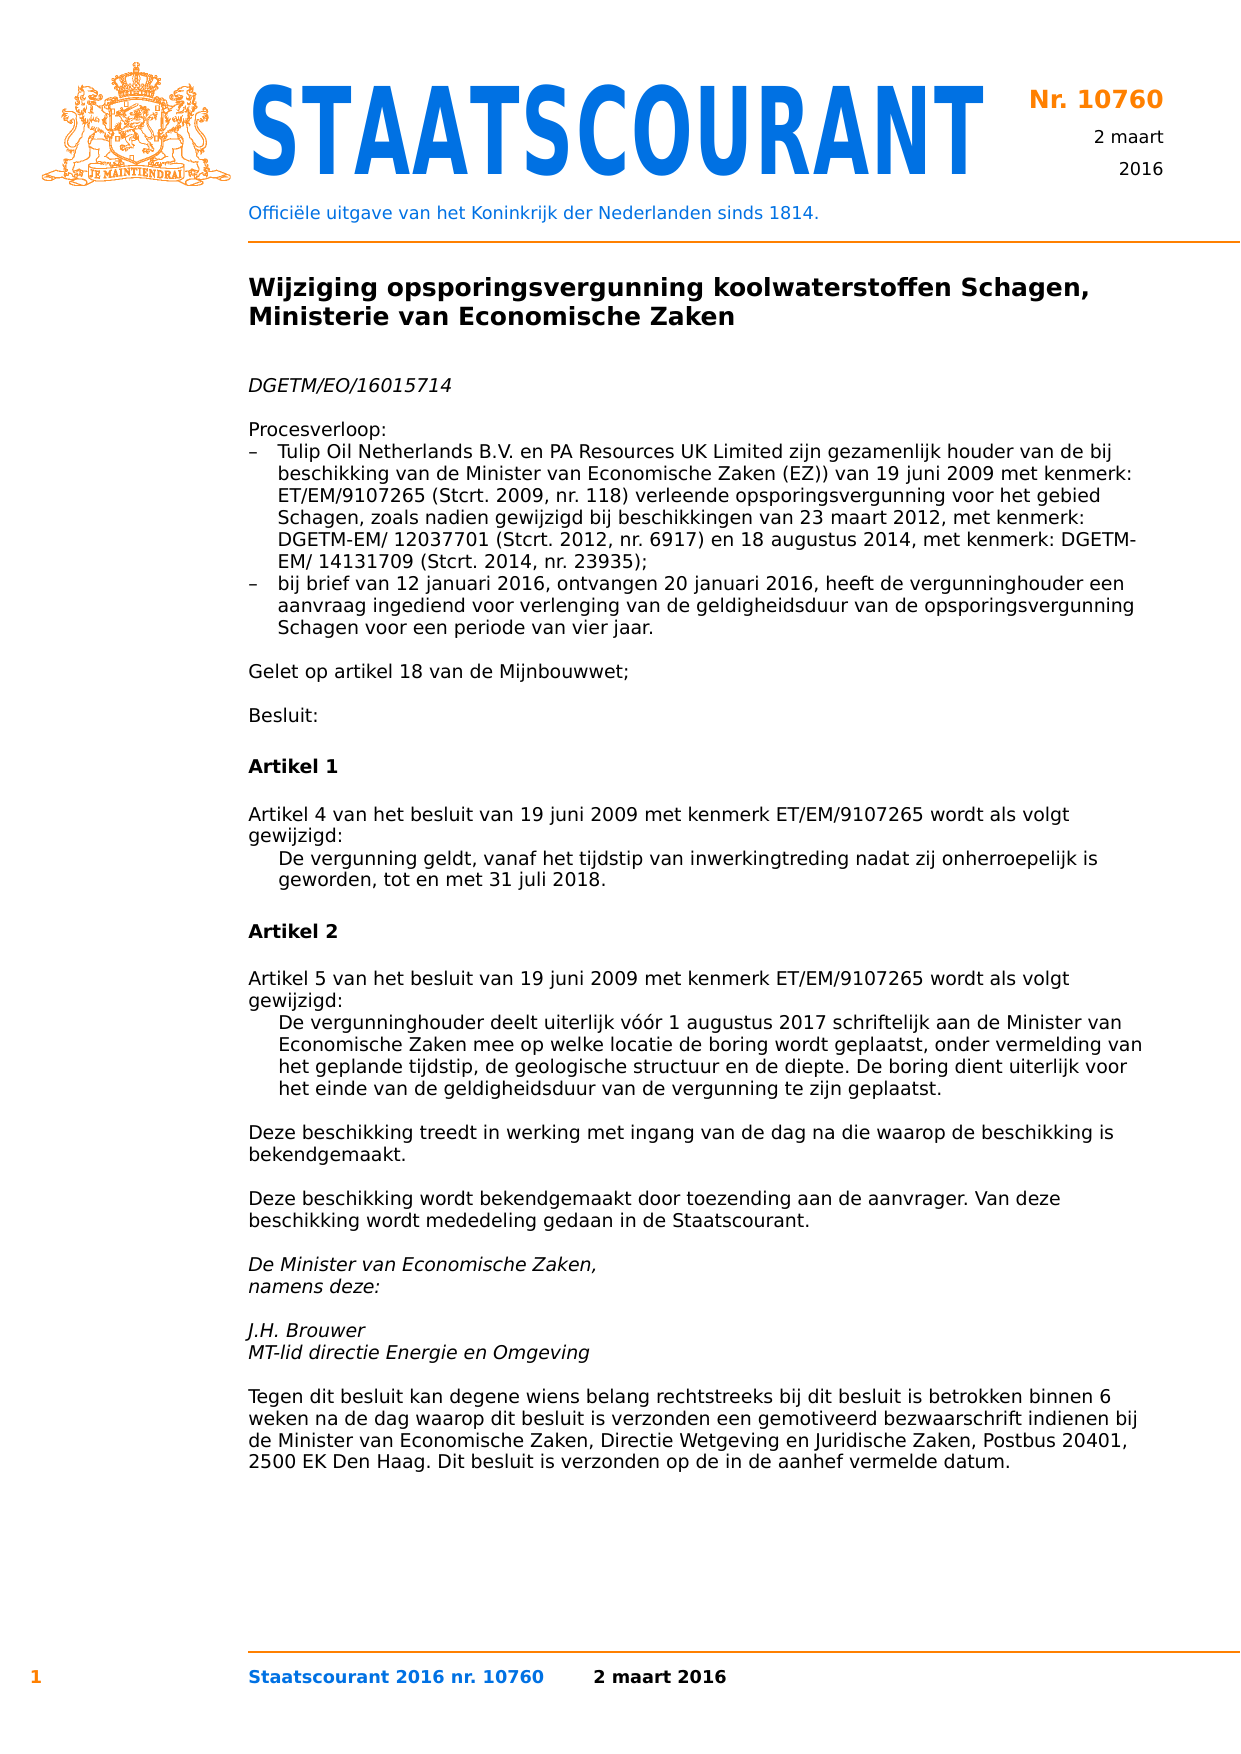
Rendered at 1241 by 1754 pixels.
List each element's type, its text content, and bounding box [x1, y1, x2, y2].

text DGETM/EO/16015714 [248, 375, 1163, 397]
text Gelet op artikel 18 van de Mijnbouwwet; [248, 661, 1163, 683]
text Besluit: [248, 704, 1163, 726]
text Deze beschikking wordt bekendgemaakt door toezending aan de aanvrager. Van deze beschikking wordt mededeling gedaan in de Staatscourant. [248, 1188, 1163, 1232]
table_header [25, 62, 248, 241]
text – bij brief van 12 januari 2016, ontvangen 20 januari 2016, heeft de vergunninghouder een aanvraag ingediend voor verlenging van de geldigheidsduur van de opsporingsvergunning Schagen voor een periode van vier jaar. [248, 573, 1163, 639]
text Artikel 5 van het besluit van 19 juni 2009 met kenmerk ET/EM/9107265 wordt als volgt gewijzigd: [248, 968, 1163, 1012]
text Procesverloop: [248, 419, 1163, 441]
table_header STAATSCOURANT [248, 62, 998, 203]
picture [41, 62, 231, 186]
table_cell 2 maart [998, 121, 1240, 153]
text – Tulip Oil Netherlands B.V. en PA Resources UK Limited zijn gezamenlijk houder van de bij beschikking van de Minister van Economische Zaken (EZ)) van 19 juni 2009 met kenmerk: ET/EM/9107265 (Stcrt. 2009, nr. 118) verleende opsporingsvergunning voor het gebied Schagen, zoals nadien gewijzigd bij beschikkingen van 23 maart 2012, met kenmerk: DGETM-EM/ 12037701 (Stcrt. 2012, nr. 6917) en 18 augustus 2014, met kenmerk: DGETM-EM/ 14131709 (Stcrt. 2014, nr. 23935); [248, 441, 1163, 573]
table_cell Officiële uitgave van het Koninkrijk der Nederlanden sinds 1814. [248, 203, 1240, 241]
text De vergunninghouder deelt uiterlijk vóór 1 augustus 2017 schriftelijk aan de Minister van Economische Zaken mee op welke locatie de boring wordt geplaatst, onder vermelding van het geplande tijdstip, de geologische structuur en de diepte. De boring dient uiterlijk voor het einde van de geldigheidsduur van de vergunning te zijn geplaatst. [278, 1012, 1163, 1100]
subtitle Artikel 1 [248, 756, 1163, 778]
table_header Nr. 10760 [998, 62, 1240, 121]
text Artikel 4 van het besluit van 19 juni 2009 met kenmerk ET/EM/9107265 wordt als volgt gewijzigd: [248, 803, 1163, 847]
text De Minister van Economische Zaken, namens deze: J.H. Brouwer MT-lid directie Energie en Omgeving [248, 1254, 1163, 1364]
text De vergunning geldt, vanaf het tijdstip van inwerkingtreding nadat zij onherroepelijk is geworden, tot en met 31 juli 2018. [278, 847, 1163, 891]
text Tegen dit besluit kan degene wiens belang rechtstreeks bij dit besluit is betrokken binnen 6 weken na de dag waarop dit besluit is verzonden een gemotiveerd bezwaarschrift indienen bij de Minister van Economische Zaken, Directie Wetgeving en Juridische Zaken, Postbus 20401, 2500 EK Den Haag. Dit besluit is verzonden op de in de aanhef vermelde datum. [248, 1386, 1163, 1473]
subtitle Wijziging opsporingsvergunning koolwaterstoffen Schagen, Ministerie van Economische Zaken [248, 273, 1163, 331]
table_cell 2016 [998, 153, 1240, 203]
subtitle Artikel 2 [248, 921, 1163, 943]
text Deze beschikking treedt in werking met ingang van de dag na die waarop de beschikking is bekendgemaakt. [248, 1122, 1163, 1166]
